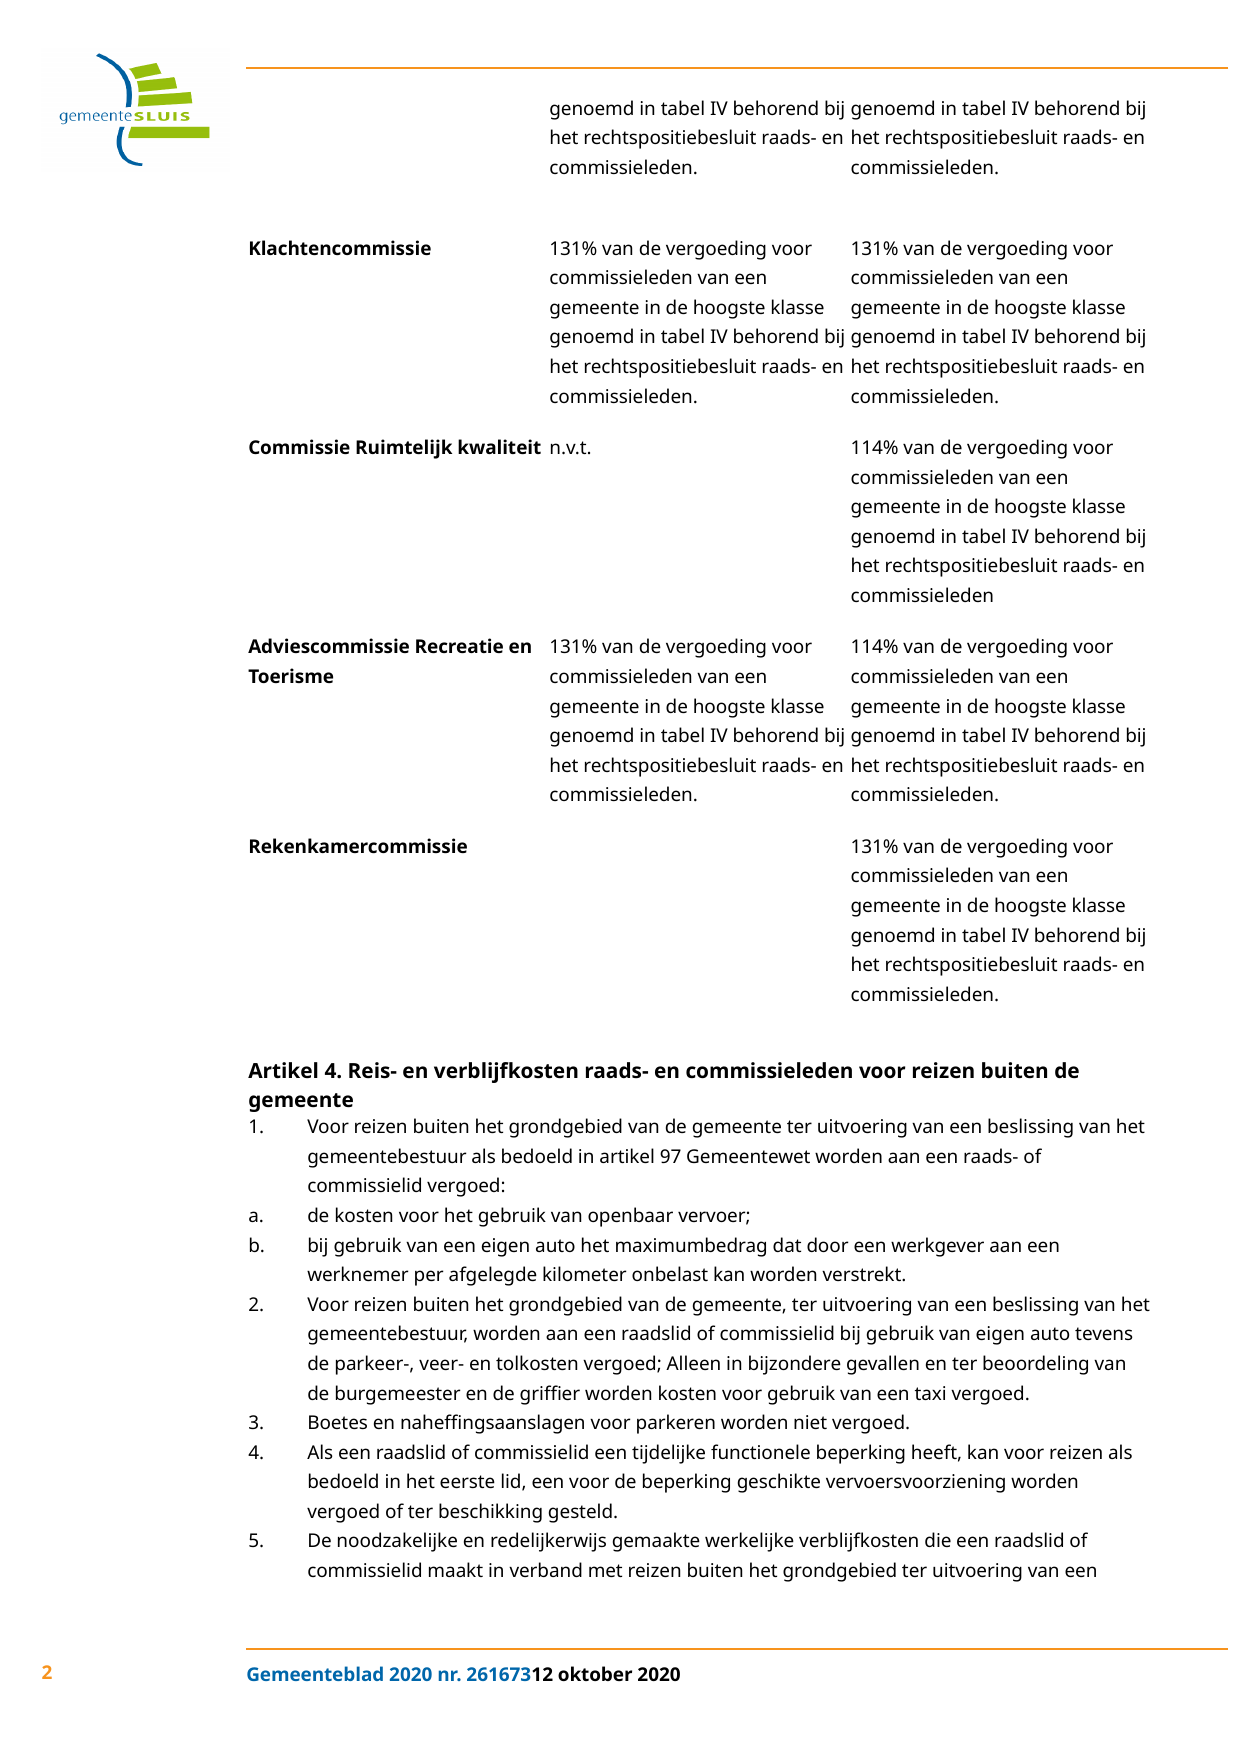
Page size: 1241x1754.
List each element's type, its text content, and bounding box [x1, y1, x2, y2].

table_cell 114% van de vergoeding voor commissieleden van een gemeente in de hoogste klasse genoemd in tabel IV behorend bij het rechtspositiebesluit raads- en commissieleden [850, 434, 1152, 608]
table_cell [850, 409, 1152, 434]
table_cell Adviescommissie Recreatie en Toerisme [248, 634, 549, 807]
table_cell [248, 1007, 549, 1032]
table_cell [248, 409, 549, 434]
table_cell Commissie Ruimtelijk kwaliteit [248, 434, 549, 608]
list Voor reizen buiten het grondgebied van de gemeente ter uitvoering van een beslissing van het gemeentebestuur als bedoeld in artikel 97 Gemeentewet worden aan een raads- of commissielid vergoed: [248, 1113, 1152, 1198]
table_cell [248, 95, 549, 209]
table_cell [248, 808, 549, 833]
table_cell [549, 833, 850, 1007]
list Voor reizen buiten het grondgebied van de gemeente, ter uitvoering van een beslissing van het gemeentebestuur, worden aan een raadslid of commissielid bij gebruik van eigen auto tevens de parkeer-, veer- en tolkosten vergoed; Alleen in bijzondere gevallen en ter beoordeling van de burgemeester en de griffier worden kosten voor gebruik van een taxi vergoed. [248, 1291, 1152, 1405]
table_cell [850, 808, 1152, 833]
list De noodzakelijke en redelijkerwijs gemaakte werkelijke verblijfkosten die een raadslid of commissielid maakt in verband met reizen buiten het grondgebied ter uitvoering van een [248, 1528, 1152, 1583]
table_cell [549, 409, 850, 434]
text Artikel 4. Reis- en verblijfkosten raads- en commissieleden voor reizen buiten de gemeente [248, 1057, 1152, 1113]
picture [41, 47, 231, 172]
list Boetes en naheffingsaanslagen voor parkeren worden niet vergoed. [248, 1409, 1152, 1435]
table_cell [549, 808, 850, 833]
table_cell genoemd in tabel IV behorend bij het rechtspositiebesluit raads- en commissieleden. [549, 95, 850, 209]
table_cell [850, 1007, 1152, 1032]
table_cell 114% van de vergoeding voor commissieleden van een gemeente in de hoogste klasse genoemd in tabel IV behorend bij het rechtspositiebesluit raads- en commissieleden. [850, 634, 1152, 807]
table_cell [248, 209, 549, 235]
table_cell [549, 608, 850, 634]
table_cell [850, 608, 1152, 634]
table_cell 131% van de vergoeding voor commissieleden van een gemeente in de hoogste klasse genoemd in tabel IV behorend bij het rechtspositiebesluit raads- en commissieleden. [549, 634, 850, 807]
table_cell [549, 1007, 850, 1032]
table_cell [248, 608, 549, 634]
list de kosten voor het gebruik van openbaar vervoer; [248, 1202, 1152, 1228]
table_cell Klachtencommissie [248, 235, 549, 409]
list Als een raadslid of commissielid een tijdelijke functionele beperking heeft, kan voor reizen als bedoeld in het eerste lid, een voor de beperking geschikte vervoersvoorziening worden vergoed of ter beschikking gesteld. [248, 1439, 1152, 1524]
table_cell 131% van de vergoeding voor commissieleden van een gemeente in de hoogste klasse genoemd in tabel IV behorend bij het rechtspositiebesluit raads- en commissieleden. [850, 833, 1152, 1007]
list bij gebruik van een eigen auto het maximumbedrag dat door een werkgever aan een werknemer per afgelegde kilometer onbelast kan worden verstrekt. [248, 1232, 1152, 1287]
table_cell [850, 209, 1152, 235]
table_cell genoemd in tabel IV behorend bij het rechtspositiebesluit raads- en commissieleden. [850, 95, 1152, 209]
table_cell 131% van de vergoeding voor commissieleden van een gemeente in de hoogste klasse genoemd in tabel IV behorend bij het rechtspositiebesluit raads- en commissieleden. [549, 235, 850, 409]
table_cell n.v.t. [549, 434, 850, 608]
table_cell 131% van de vergoeding voor commissieleden van een gemeente in de hoogste klasse genoemd in tabel IV behorend bij het rechtspositiebesluit raads- en commissieleden. [850, 235, 1152, 409]
table_cell Rekenkamercommissie [248, 833, 549, 1007]
table_cell [549, 209, 850, 235]
